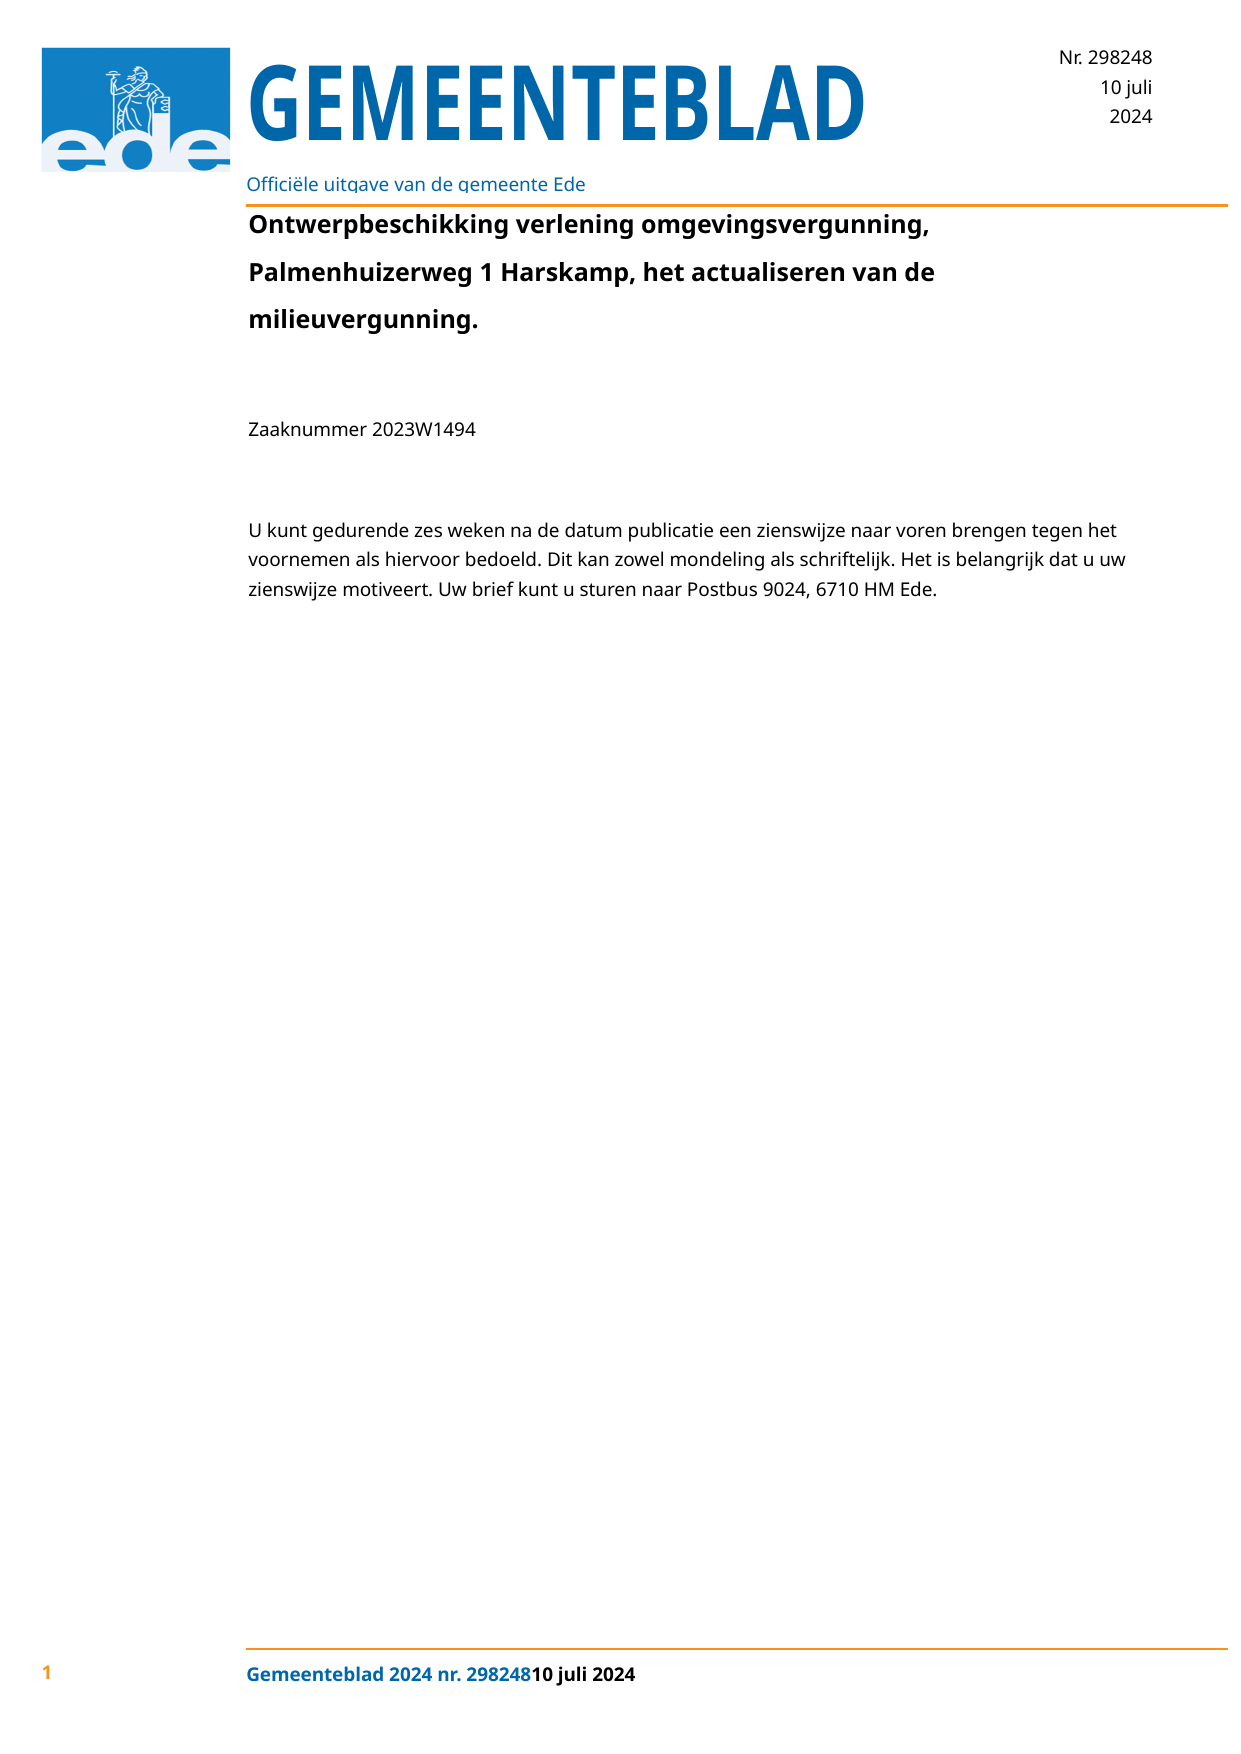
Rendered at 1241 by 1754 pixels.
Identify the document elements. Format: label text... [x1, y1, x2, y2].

text U kunt gedurende zes weken na de datum publicatie een zienswijze naar voren brengen tegen het voornemen als hiervoor bedoeld. Dit kan zowel mondeling als schriftelijk. Het is belangrijk dat u uw zienswijze motiveert. Uw brief kunt u sturen naar Postbus 9024, 6710 HM Ede. [248, 517, 1152, 602]
picture [41, 47, 231, 172]
text Ontwerpbeschikking verlening omgevingsvergunning, Palmenhuizerweg 1 Harskamp, het actualiseren van de milieuvergunning. [248, 207, 1152, 336]
text Zaaknummer 2023W1494 [248, 416, 1152, 442]
